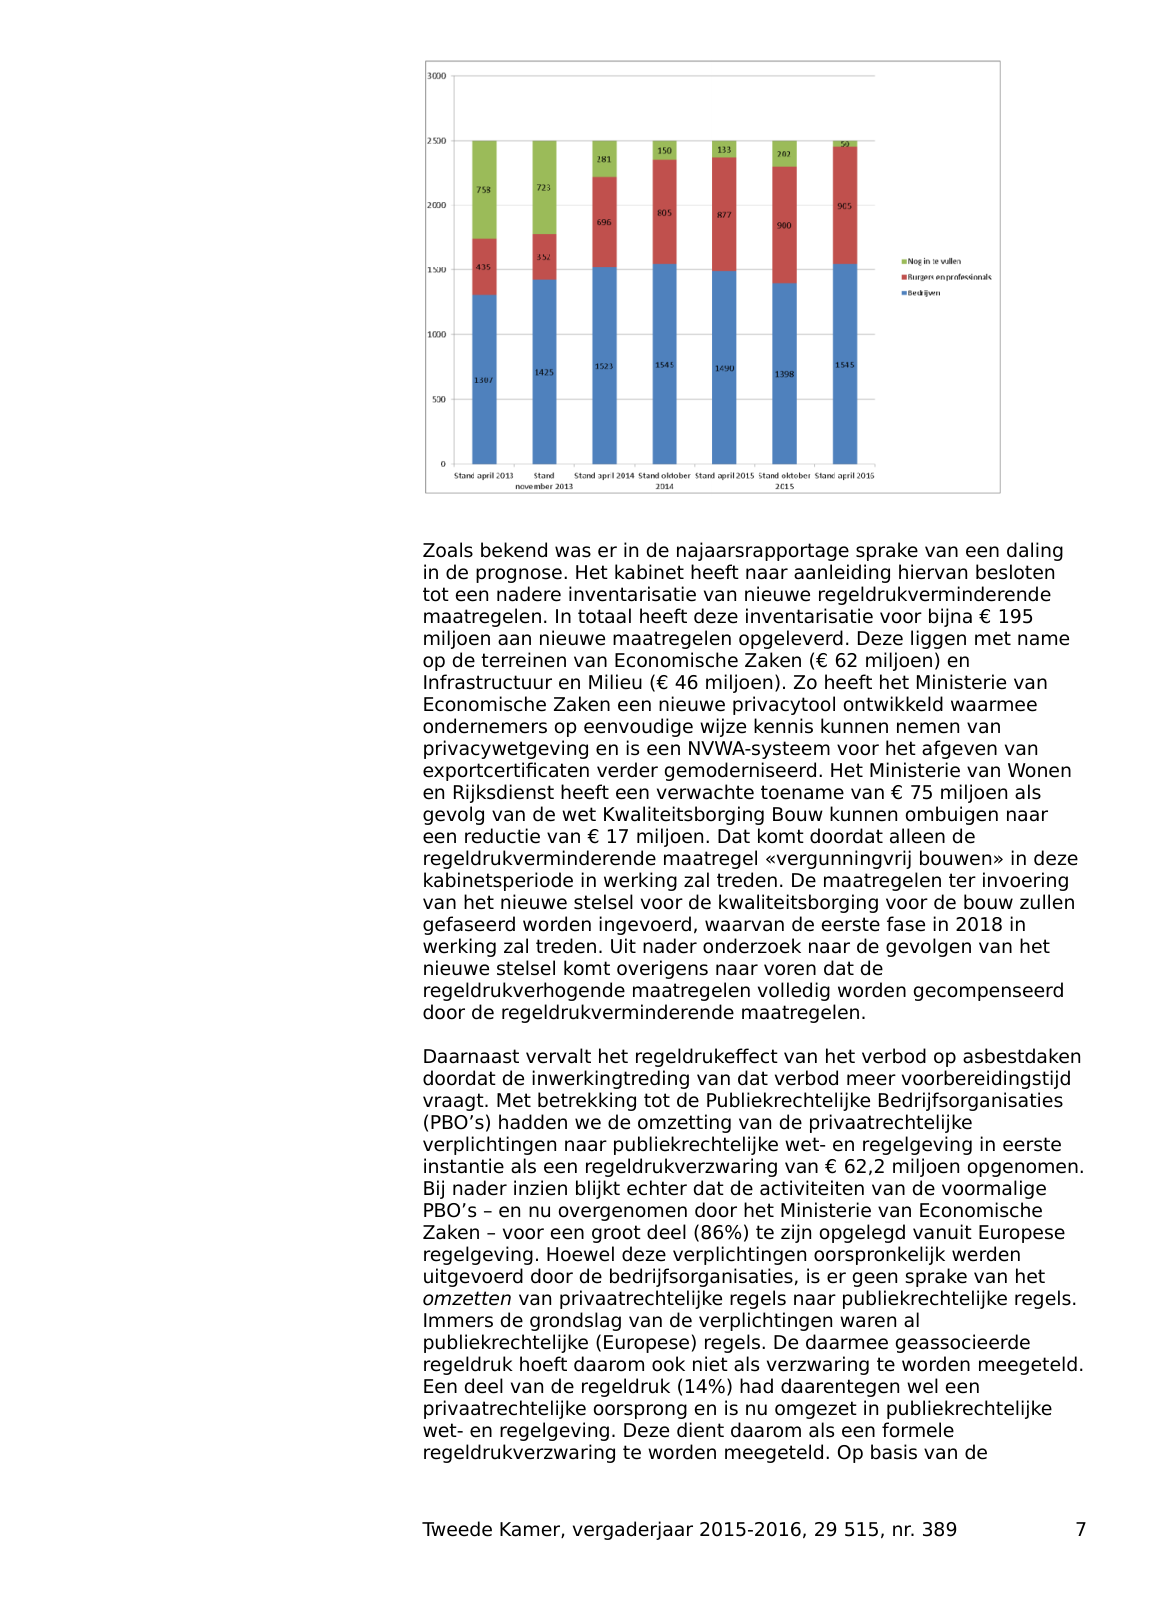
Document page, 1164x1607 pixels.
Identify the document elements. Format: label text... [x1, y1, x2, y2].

text Zoals bekend was er in de najaarsrapportage sprake van een daling in de prognose. Het kabinet heeft naar aanleiding hiervan besloten tot een nadere inventarisatie van nieuwe regeldrukverminderende maatregelen. In totaal heeft deze inventarisatie voor bijna € 195 miljoen aan nieuwe maatregelen opgeleverd. Deze liggen met name op de terreinen van Economische Zaken (€ 62 miljoen) en Infrastructuur en Milieu (€ 46 miljoen). Zo heeft het Ministerie van Economische Zaken een nieuwe privacytool ontwikkeld waarmee ondernemers op eenvoudige wijze kennis kunnen nemen van privacywetgeving en is een NVWA-systeem voor het afgeven van exportcertificaten verder gemoderniseerd. Het Ministerie van Wonen en Rijksdienst heeft een verwachte toename van € 75 miljoen als gevolg van de wet Kwaliteitsborging Bouw kunnen ombuigen naar een reductie van € 17 miljoen. Dat komt doordat alleen de regeldrukverminderende maatregel «vergunningvrij bouwen» in deze kabinetsperiode in werking zal treden. De maatregelen ter invoering van het nieuwe stelsel voor de kwaliteitsborging voor de bouw zullen gefaseerd worden ingevoerd, waarvan de eerste fase in 2018 in werking zal treden. Uit nader onderzoek naar de gevolgen van het nieuwe stelsel komt overigens naar voren dat de regeldrukverhogende maatregelen volledig worden gecompenseerd door de regeldrukverminderende maatregelen. [422, 540, 1087, 1024]
text Daarnaast vervalt het regeldrukeffect van het verbod op asbestdaken doordat de inwerkingtreding van dat verbod meer voorbereidingstijd vraagt. Met betrekking tot de Publiekrechtelijke Bedrijfsorganisaties (PBO’s) hadden we de omzetting van de privaatrechtelijke verplichtingen naar publiekrechtelijke wet- en regelgeving in eerste instantie als een regeldrukverzwaring van € 62,2 miljoen opgenomen. Bij nader inzien blijkt echter dat de activiteiten van de voormalige PBO’s – en nu overgenomen door het Ministerie van Economische Zaken – voor een groot deel (86%) te zijn opgelegd vanuit Europese regelgeving. Hoewel deze verplichtingen oorspronkelijk werden uitgevoerd door de bedrijfsorganisaties, is er geen sprake van het omzetten van privaatrechtelijke regels naar publiekrechtelijke regels. Immers de grondslag van de verplichtingen waren al publiekrechtelijke (Europese) regels. De daarmee geassocieerde regeldruk hoeft daarom ook niet als verzwaring te worden meegeteld. Een deel van de regeldruk (14%) had daarentegen wel een privaatrechtelijke oorsprong en is nu omgezet in publiekrechtelijke wet- en regelgeving. Deze dient daarom als een formele regeldrukverzwaring te worden meegeteld. Op basis van de [422, 1046, 1087, 1463]
picture [422, 59, 1002, 496]
